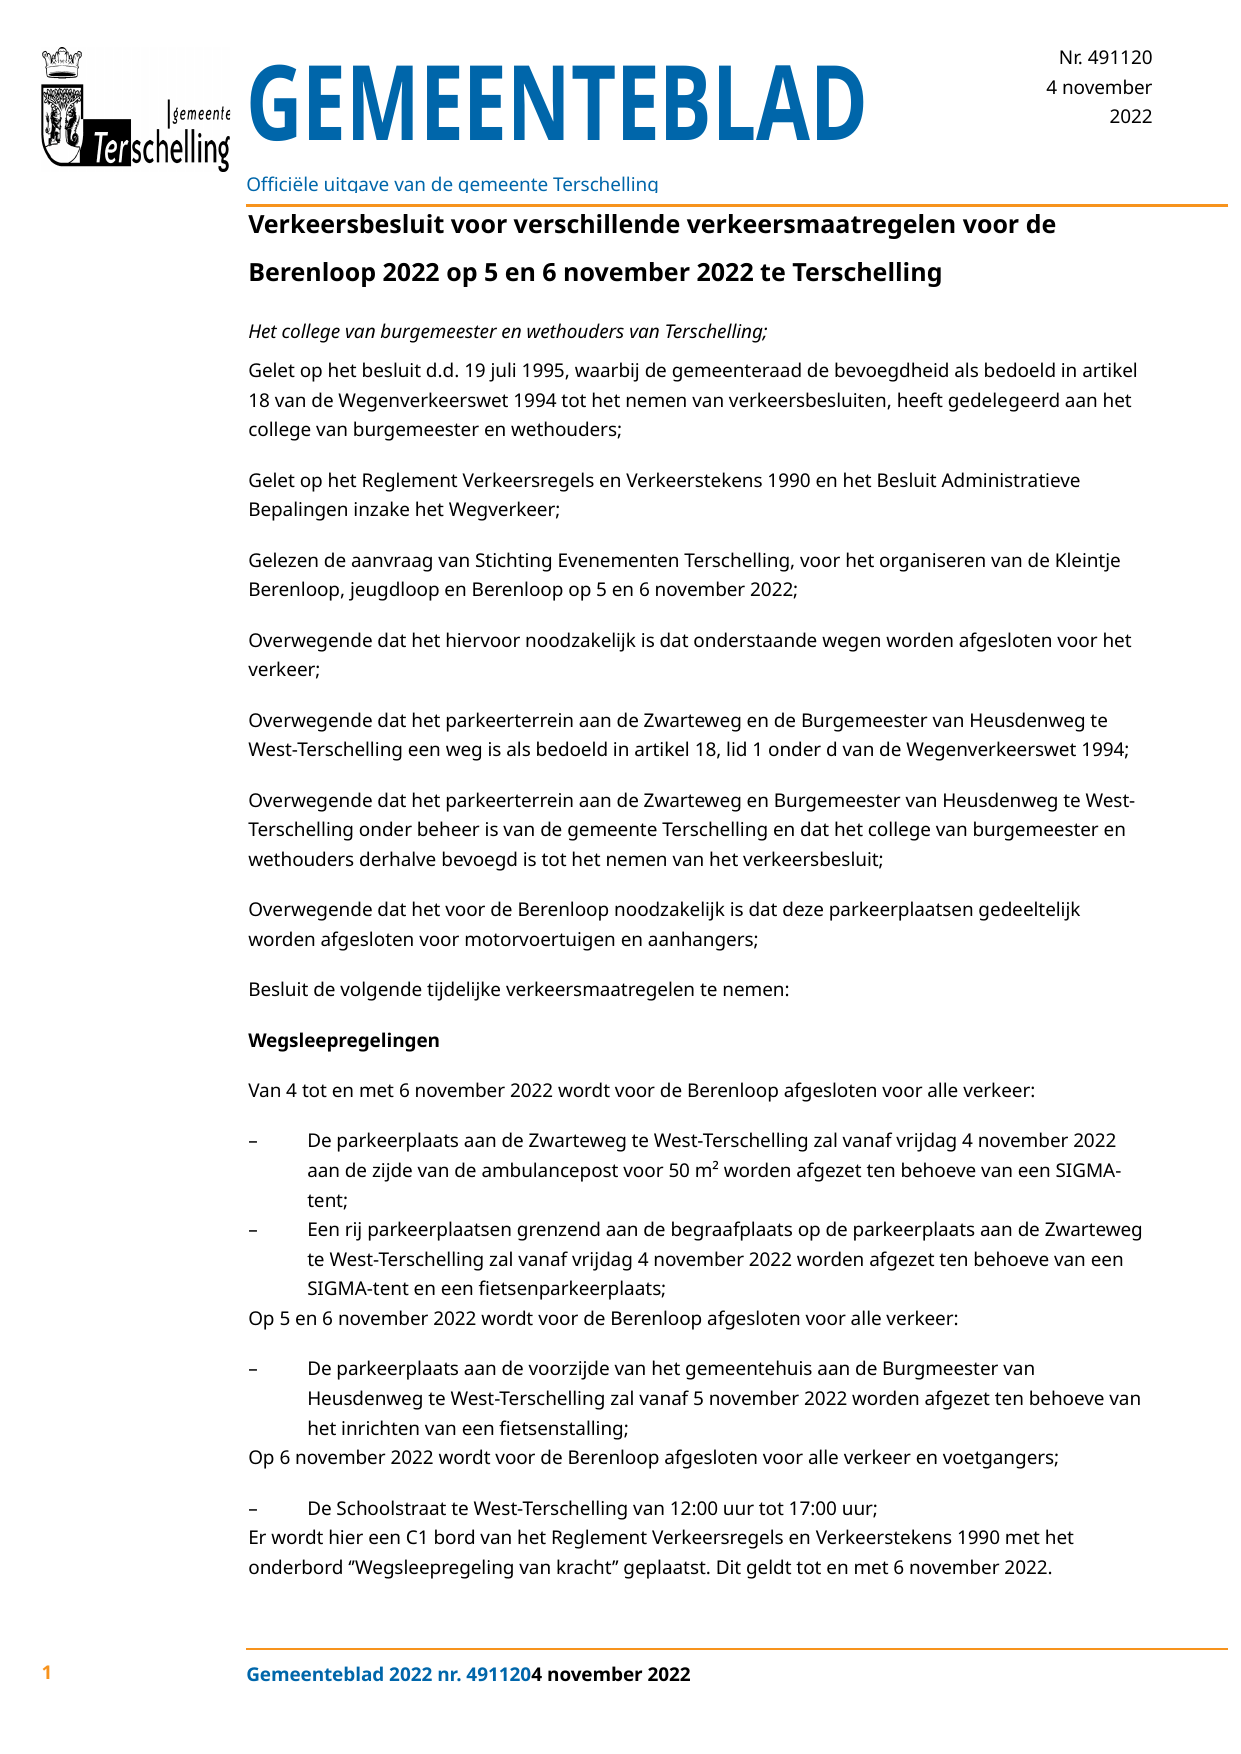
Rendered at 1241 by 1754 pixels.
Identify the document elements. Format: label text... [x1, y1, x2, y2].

text Op 5 en 6 november 2022 wordt voor de Berenloop afgesloten voor alle verkeer: [248, 1305, 1152, 1331]
text Overwegende dat het hiervoor noodzakelijk is dat onderstaande wegen worden afgesloten voor het verkeer; [248, 627, 1152, 682]
text Besluit de volgende tijdelijke verkeersmaatregelen te nemen: [248, 976, 1152, 1002]
text Van 4 tot en met 6 november 2022 wordt voor de Berenloop afgesloten voor alle verkeer: [248, 1077, 1152, 1103]
list De parkeerplaats aan de Zwarteweg te West-Terschelling zal vanaf vrijdag 4 november 2022 aan de zijde van de ambulancepost voor 50 m² worden afgezet ten behoeve van een SIGMA-tent; [248, 1128, 1152, 1212]
text Wegsleepregelingen [248, 1027, 1152, 1052]
text Gelet op het besluit d.d. 19 juli 1995, waarbij de gemeenteraad de bevoegdheid als bedoeld in artikel 18 van de Wegenverkeerswet 1994 tot het nemen van verkeersbesluiten, heeft gedele­geerd aan het college van burgemeester en wethouders; [248, 357, 1152, 442]
text Gelet op het Reglement Verkeersregels en Verkeerstekens 1990 en het Besluit Administra­tieve Bepalingen inzake het Wegverkeer; [248, 467, 1152, 522]
text Op 6 november 2022 wordt voor de Berenloop afgesloten voor alle verkeer en voetgangers; [248, 1444, 1152, 1470]
text Er wordt hier een C1 bord van het Reglement Verkeersregels en Verkeerstekens 1990 met het onderbord ‘’Wegsleepregeling van kracht’’ geplaatst. Dit geldt tot en met 6 november 2022. [248, 1524, 1152, 1579]
text Overwegende dat het voor de Berenloop noodzakelijk is dat deze parkeerplaatsen gedeeltelijk worden afgesloten voor motorvoertuigen en aanhangers; [248, 896, 1152, 952]
picture [41, 47, 231, 172]
list De parkeerplaats aan de voorzijde van het gemeentehuis aan de Burgmeester van Heusdenweg te West-Terschelling zal vanaf 5 november 2022 worden afgezet ten behoeve van het inrichten van een fietsenstalling; [248, 1356, 1152, 1440]
text Het college van burgemeester en wethouders van Terschelling; [248, 318, 1152, 344]
text Gelezen de aanvraag van Stichting Evenementen Terschelling, voor het organiseren van de Kleintje Berenloop, jeugdloop en Berenloop op 5 en 6 november 2022; [248, 547, 1152, 602]
text Overwegende dat het parkeerterrein aan de Zwarteweg en de Burgemeester van Heusdenweg te West-Terschelling een weg is als bedoeld in artikel 18, lid 1 onder d van de Wegenverkeerswet 1994; [248, 707, 1152, 762]
text Verkeersbesluit voor verschillende verkeersmaatregelen voor de Berenloop 2022 op 5 en 6 november 2022 te Terschelling [248, 207, 1152, 288]
text Overwegende dat het parkeerterrein aan de Zwarteweg en Burgemeester van Heusdenweg te West-Terschelling onder beheer is van de gemeente Terschelling en dat het college van burgemeester en wethouders derhalve bevoegd is tot het nemen van het verkeersbesluit; [248, 787, 1152, 872]
list Een rij parkeerplaatsen grenzend aan de begraafplaats op de parkeerplaats aan de Zwarteweg te West-Terschelling zal vanaf vrijdag 4 november 2022 worden afgezet ten behoeve van een SIGMA-tent en een fietsenparkeerplaats; [248, 1216, 1152, 1301]
list De Schoolstraat te West-Terschelling van 12:00 uur tot 17:00 uur; [248, 1495, 1152, 1520]
